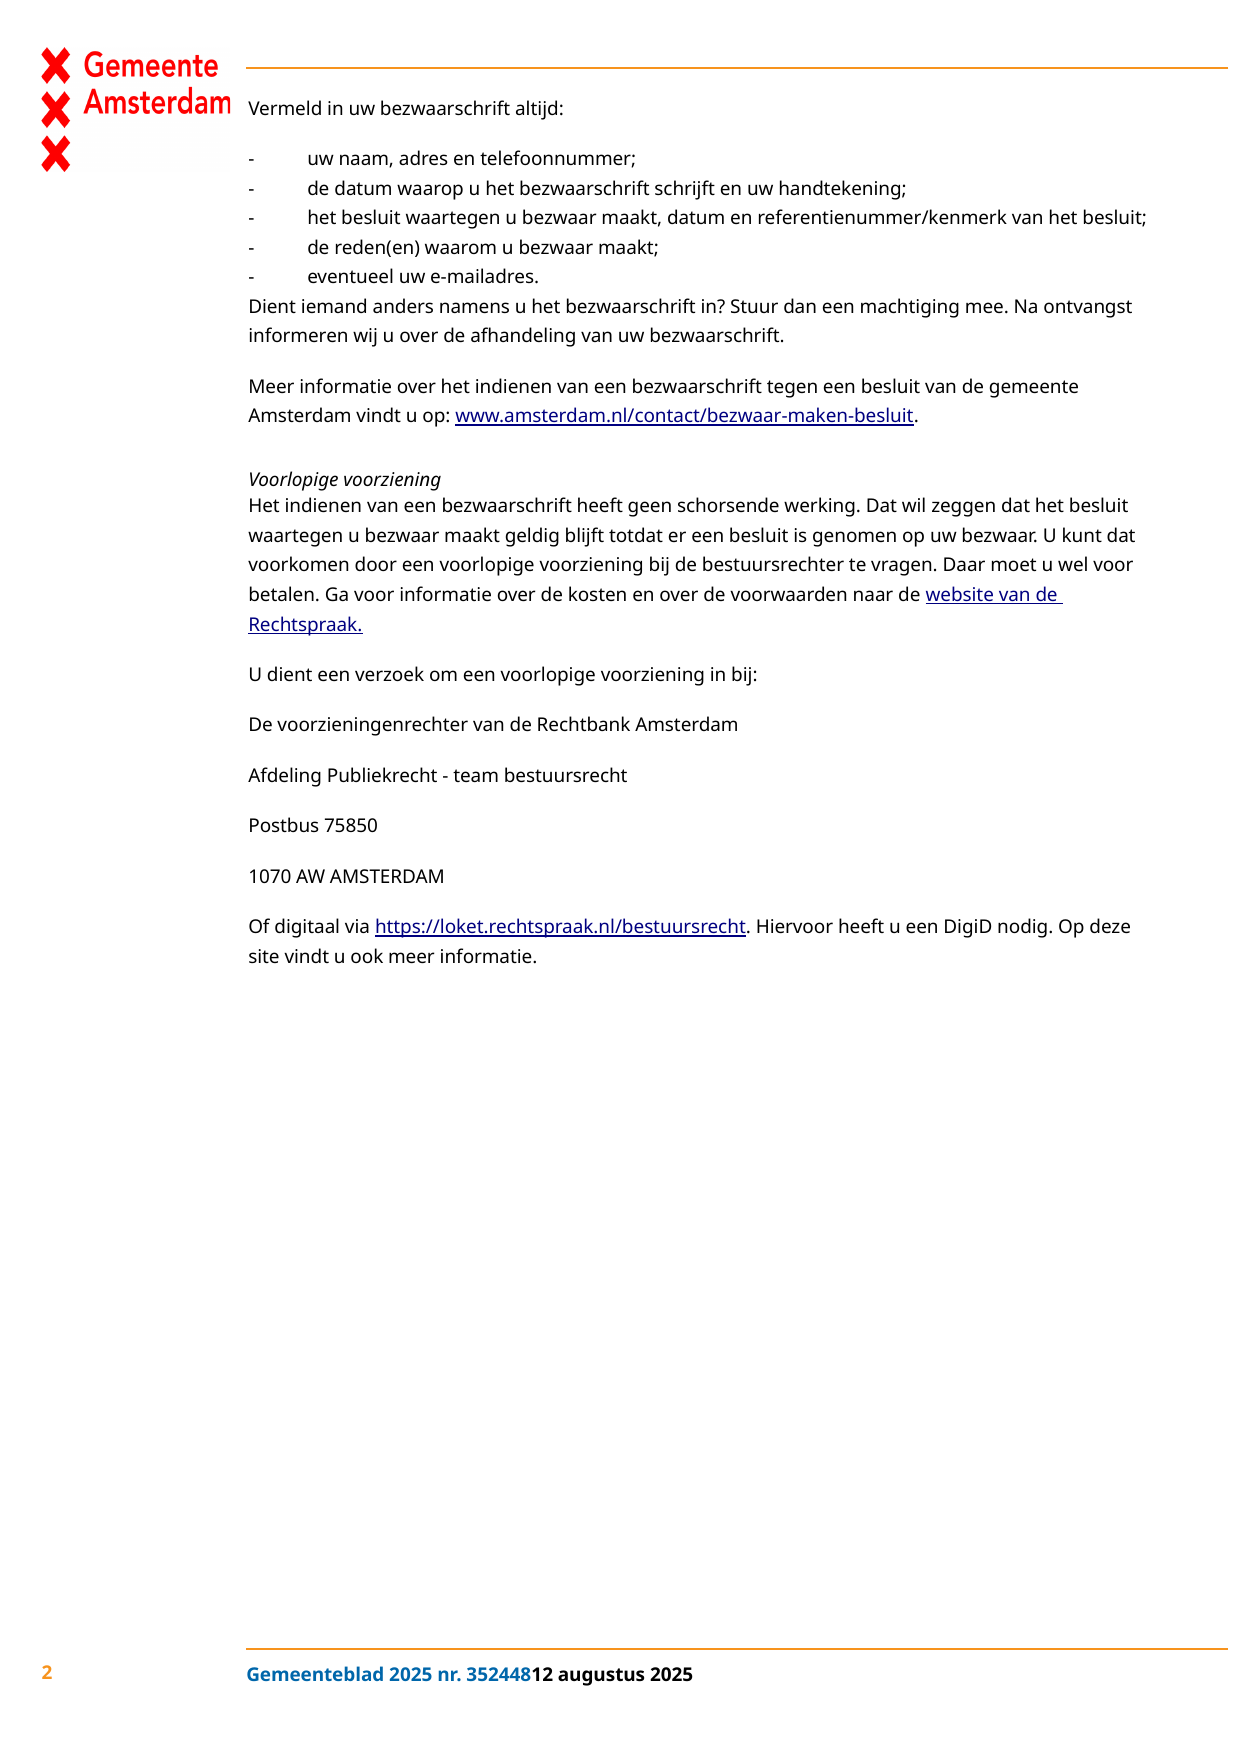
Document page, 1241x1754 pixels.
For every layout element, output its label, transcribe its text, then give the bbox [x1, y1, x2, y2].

list uw naam, adres en telefoonnummer; [248, 145, 1152, 171]
text 1070 AW AMSTERDAM [248, 863, 1152, 888]
text Het indienen van een bezwaarschrift heeft geen schorsende werking. Dat wil zeggen dat het besluit waartegen u bezwaar maakt geldig blijft totdat er een besluit is genomen op uw bezwaar. U kunt dat voorkomen door een voorlopige voorziening bij de bestuursrechter te vragen. Daar moet u wel voor betalen. Ga voor informatie over de kosten en over de voorwaarden naar de website van de Rechtspraak. [248, 492, 1152, 636]
text Vermeld in uw bezwaarschrift altijd: [248, 95, 1152, 121]
text Of digitaal via https://loket.rechtspraak.nl/bestuursrecht. Hiervoor heeft u een DigiD nodig. Op deze site vindt u ook meer informatie. [248, 913, 1152, 968]
list het besluit waartegen u bezwaar maakt, datum en referentienummer/kenmerk van het besluit; [248, 204, 1152, 230]
text Meer informatie over het indienen van een bezwaarschrift tegen een besluit van de gemeente Amsterdam vindt u op: www.amsterdam.nl/contact/bezwaar-maken-besluit. [248, 373, 1152, 428]
text Postbus 75850 [248, 812, 1152, 838]
list de reden(en) waarom u bezwaar maakt; [248, 234, 1152, 260]
text Voorlopige voorziening [248, 467, 1152, 492]
text De voorzieningenrechter van de Rechtbank Amsterdam [248, 712, 1152, 737]
picture [41, 47, 231, 172]
text Dient iemand anders namens u het bezwaarschrift in? Stuur dan een machtiging mee. Na ontvangst informeren wij u over de afhandeling van uw bezwaarschrift. [248, 293, 1152, 348]
text Afdeling Publiekrecht - team bestuursrecht [248, 762, 1152, 788]
list eventueel uw e-mailadres. [248, 263, 1152, 289]
text U dient een verzoek om een voorlopige voorziening in bij: [248, 661, 1152, 687]
list de datum waarop u het bezwaarschrift schrijft en uw handtekening; [248, 175, 1152, 201]
